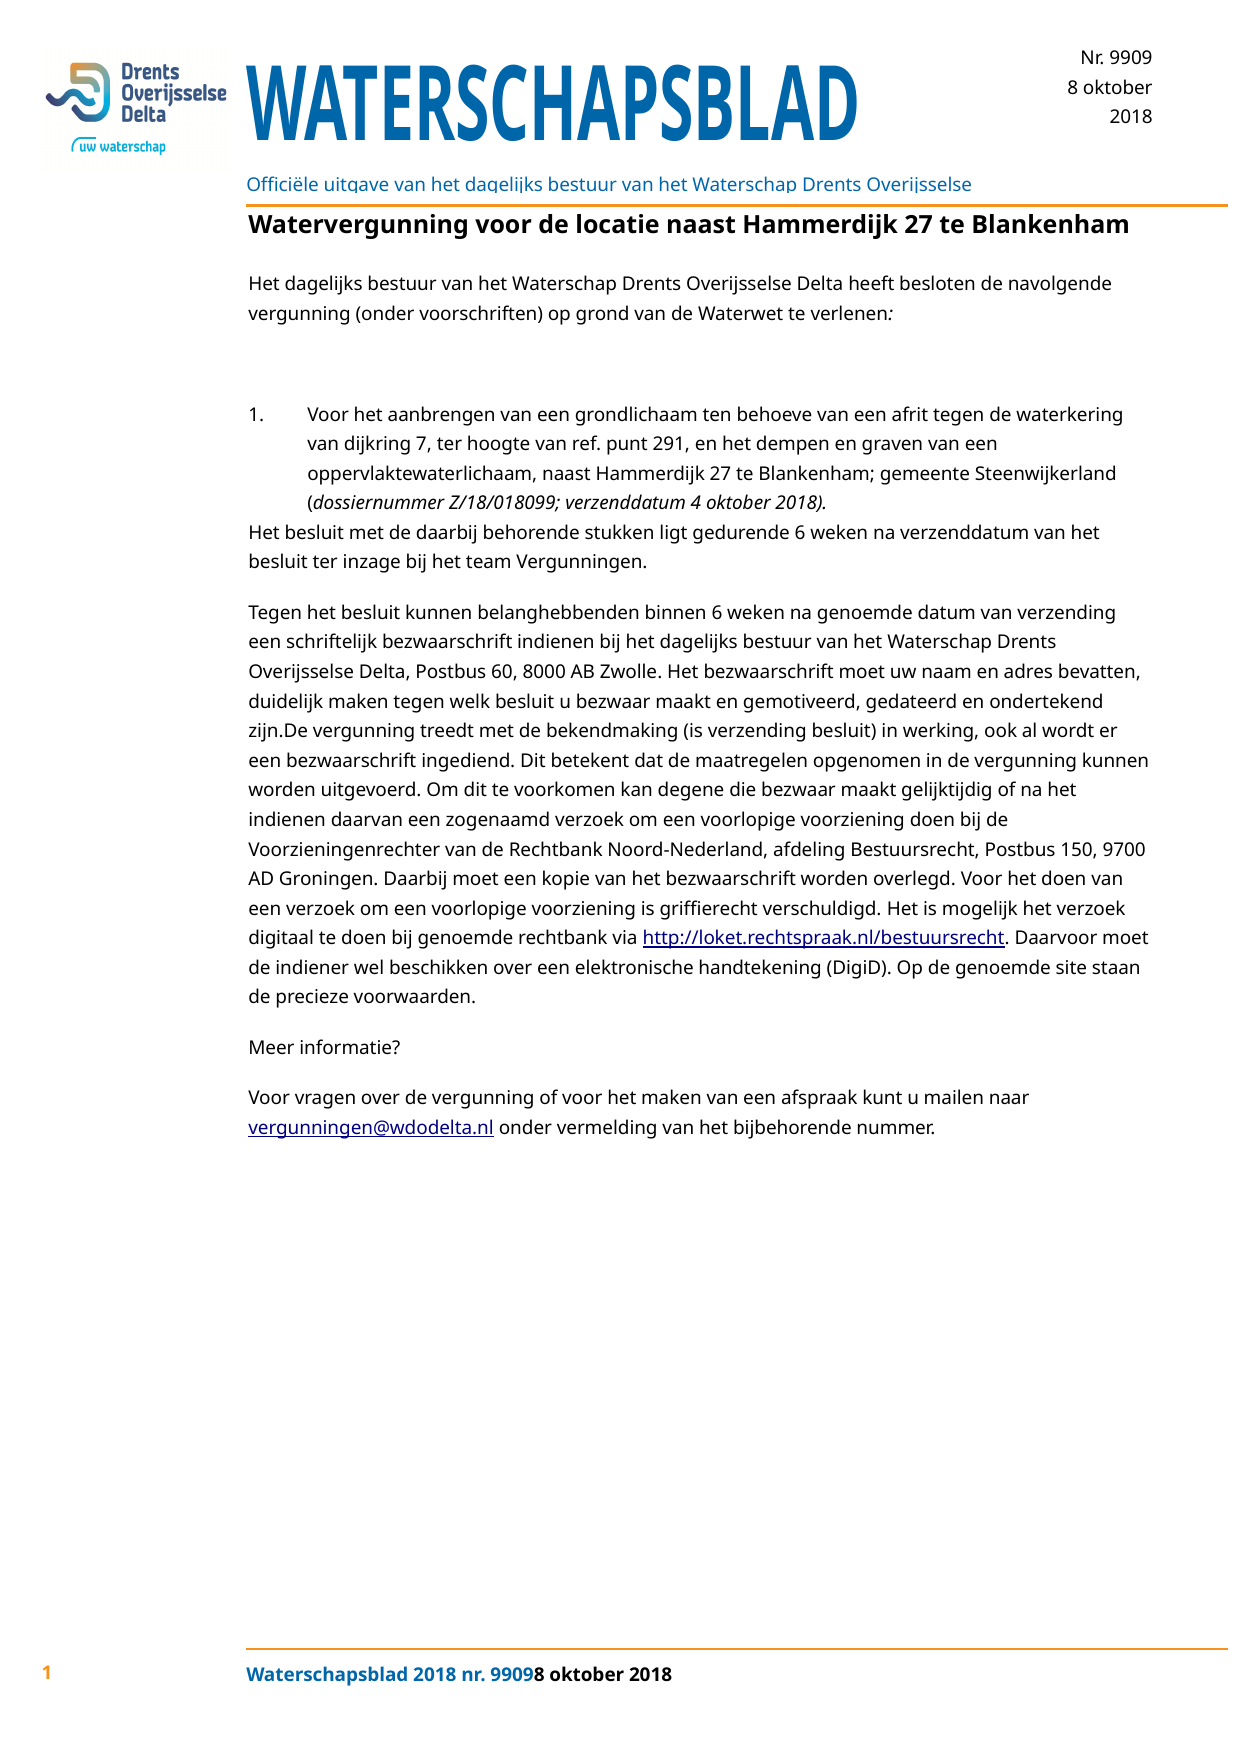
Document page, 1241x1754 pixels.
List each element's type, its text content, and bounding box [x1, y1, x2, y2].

text Het dagelijks bestuur van het Waterschap Drents Overijsselse Delta heeft besloten de navolgende vergunning (onder voorschriften) op grond van de Waterwet te verlenen: [248, 270, 1152, 326]
picture [41, 47, 231, 172]
text Tegen het besluit kunnen belanghebbenden binnen 6 weken na genoemde datum van verzending een schriftelijk bezwaarschrift indienen bij het dagelijks bestuur van het Waterschap Drents Overijsselse Delta, Postbus 60, 8000 AB Zwolle. Het bezwaarschrift moet uw naam en adres bevatten, duidelijk maken tegen welk besluit u bezwaar maakt en gemotiveerd, gedateerd en ondertekend zijn.De vergunning treedt met de bekendmaking (is verzending besluit) in werking, ook al wordt er een bezwaarschrift ingediend. Dit betekent dat de maatregelen opgenomen in de vergunning kunnen worden uitgevoerd. Om dit te voorkomen kan degene die bezwaar maakt gelijktijdig of na het indienen daarvan een zogenaamd verzoek om een voorlopige voorziening doen bij de Voorzieningenrechter van de Rechtbank Noord-Nederland, afdeling Bestuursrecht, Postbus 150, 9700 AD Groningen. Daarbij moet een kopie van het bezwaarschrift worden overlegd. Voor het doen van een verzoek om een voorlopige voorziening is griffierecht verschuldigd. Het is mogelijk het verzoek digitaal te doen bij genoemde rechtbank via http://loket.rechtspraak.nl/bestuursrecht. Daarvoor moet de indiener wel beschikken over een elektronische handtekening (DigiD). Op de genoemde site staan de precieze voorwaarden. [248, 599, 1152, 1009]
text Meer informatie? [248, 1034, 1152, 1060]
text Voor vragen over de vergunning of voor het maken van een afspraak kunt u mailen naar vergunningen@wdodelta.nl onder vermelding van het bijbehorende nummer. [248, 1084, 1152, 1140]
list Voor het aanbrengen van een grondlichaam ten behoeve van een afrit tegen de waterkering van dijkring 7, ter hoogte van ref. punt 291, en het dempen en graven van een oppervlaktewaterlichaam, naast Hammerdijk 27 te Blankenham; gemeente Steenwijkerland (dossiernummer Z/18/018099; verzenddatum 4 oktober 2018). [248, 401, 1152, 515]
text Watervergunning voor de locatie naast Hammerdijk 27 te Blankenham [248, 207, 1152, 241]
text Het besluit met de daarbij behorende stukken ligt gedurende 6 weken na verzenddatum van het besluit ter inzage bij het team Vergunningen. [248, 519, 1152, 574]
